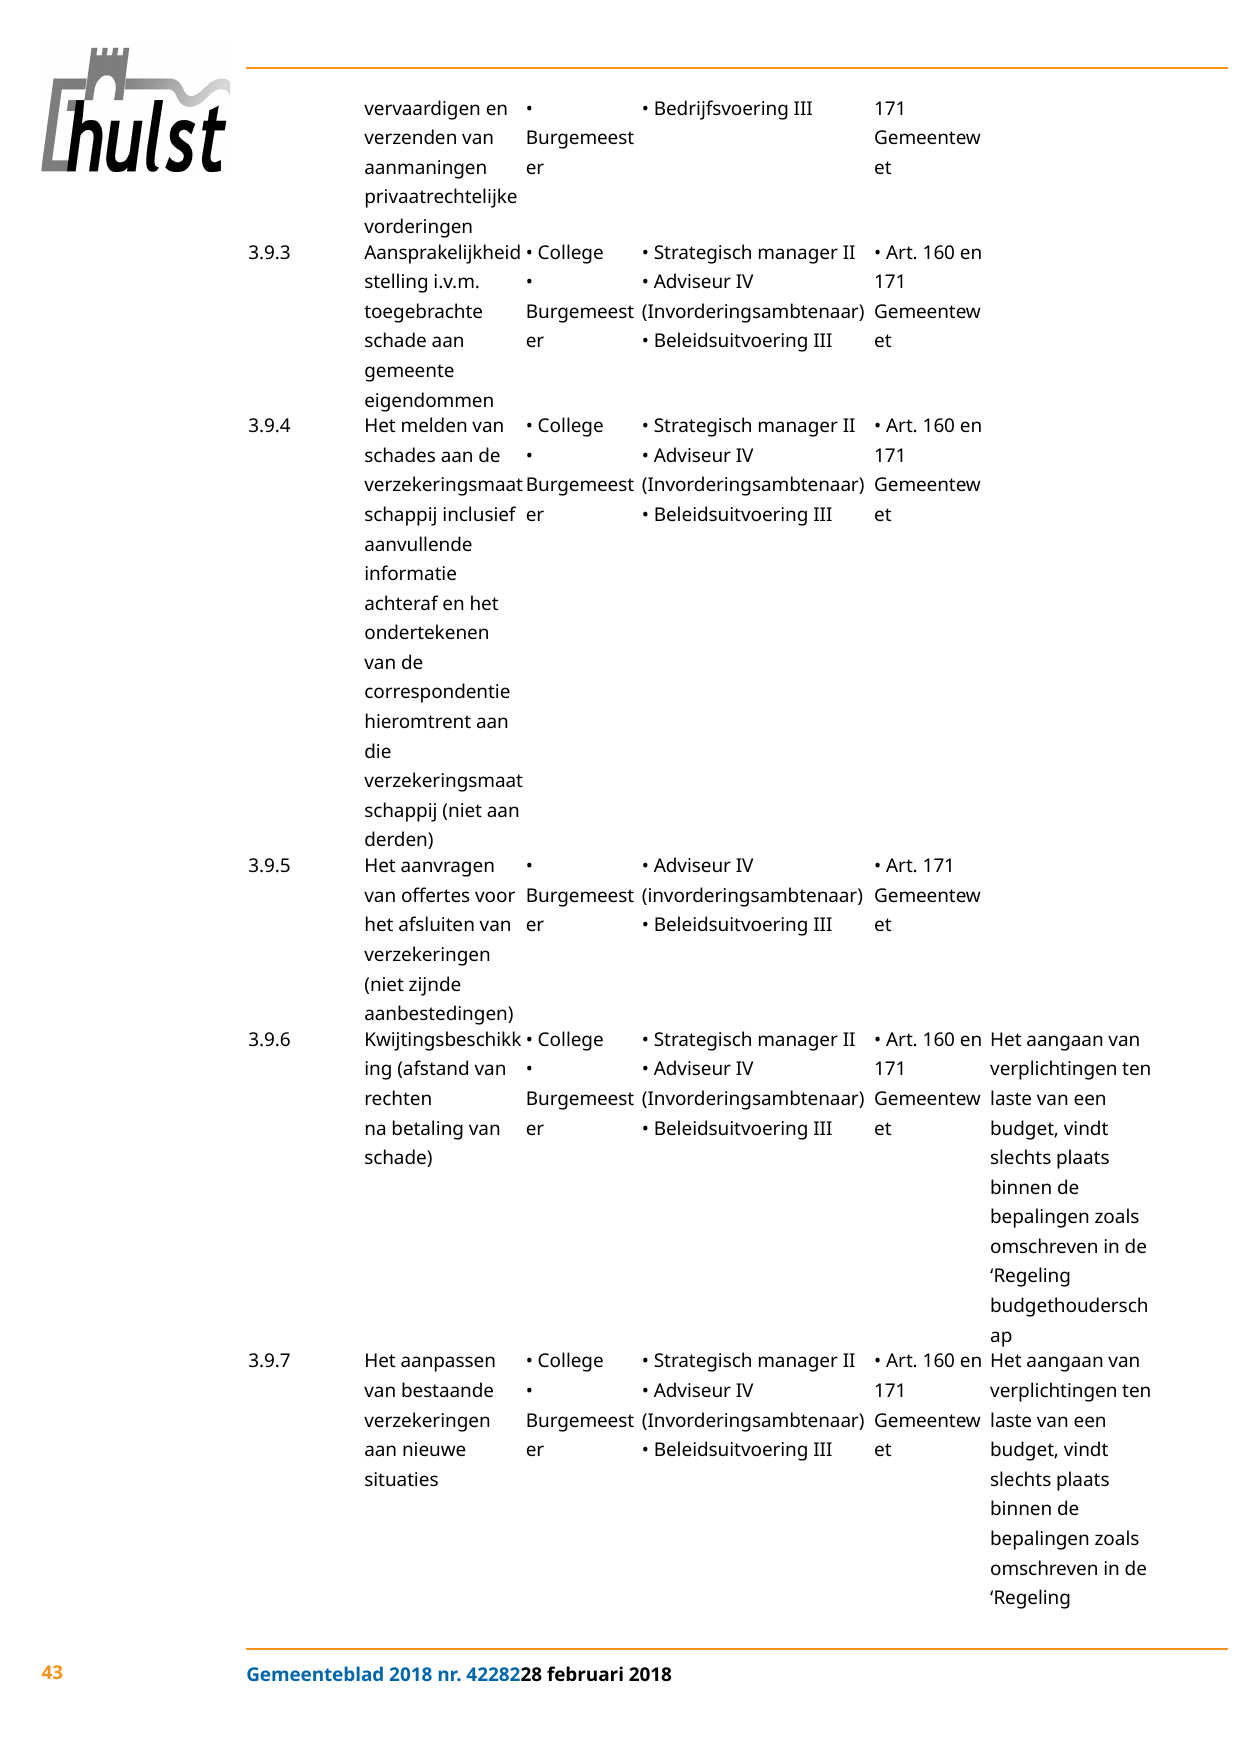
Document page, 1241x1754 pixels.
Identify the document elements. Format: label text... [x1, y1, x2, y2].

table_cell Het aangaan van verplichtingen ten laste van een budget, vindt slechts plaats binnen de bepalingen zoals omschreven in de ‘Regeling [990, 1348, 1152, 1610]
table_cell [990, 853, 1152, 1026]
table_cell • College • Burgemeester [526, 1026, 642, 1348]
table_cell • College • Burgemeester [526, 239, 642, 412]
table_cell • Burgemeester [526, 853, 642, 1026]
table_cell • Strategisch manager II • Adviseur IV (Invorderingsambtenaar) • Beleidsuitvoering III [642, 1026, 874, 1348]
table_cell • Bedrijfsvoering III [642, 95, 874, 239]
table_cell • Art. 160 en 171 Gemeentewet [874, 239, 990, 412]
table_cell Het aanpassen van bestaande verzekeringen aan nieuwe situaties [364, 1348, 526, 1610]
table_cell • Burgemeester [526, 95, 642, 239]
table_cell [990, 95, 1152, 239]
table_cell • Strategisch manager II • Adviseur IV (Invorderingsambtenaar) • Beleidsuitvoering III [642, 239, 874, 412]
table_cell • Adviseur IV (invorderingsambtenaar) • Beleidsuitvoering III [642, 853, 874, 1026]
table_cell Kwijtingsbeschikking (afstand van rechten na betaling van schade) [364, 1026, 526, 1348]
table_cell [990, 413, 1152, 852]
table_cell vervaardigen en verzenden van aanmaningen privaatrechtelijke vorderingen [364, 95, 526, 239]
table_cell [990, 239, 1152, 412]
table_cell • Strategisch manager II • Adviseur IV (Invorderingsambtenaar) • Beleidsuitvoering III [642, 413, 874, 852]
table_cell • Art. 160 en 171 Gemeentewet [874, 1026, 990, 1348]
table_cell • Strategisch manager II • Adviseur IV (Invorderingsambtenaar) • Beleidsuitvoering III [642, 1348, 874, 1610]
table_cell • Art. 171 Gemeentewet [874, 853, 990, 1026]
table_cell Het melden van schades aan de verzekeringsmaatschappij inclusief aanvullende informatie achteraf en het ondertekenen van de correspondentie hieromtrent aan die verzekeringsmaatschappij (niet aan derden) [364, 413, 526, 852]
table_cell • College • Burgemeester [526, 413, 642, 852]
table_cell 3.9.3 [248, 239, 364, 412]
table_cell 171 Gemeentewet [874, 95, 990, 239]
table_cell [248, 95, 364, 239]
table_cell • Art. 160 en 171 Gemeentewet [874, 413, 990, 852]
table_cell 3.9.5 [248, 853, 364, 1026]
table_cell Het aangaan van verplichtingen ten laste van een budget, vindt slechts plaats binnen de bepalingen zoals omschreven in de ‘Regeling budgethouderschap [990, 1026, 1152, 1348]
table_cell • Art. 160 en 171 Gemeentewet [874, 1348, 990, 1610]
table_cell 3.9.6 [248, 1026, 364, 1348]
table_cell Het aanvragen van offertes voor het afsluiten van verzekeringen (niet zijnde aanbestedingen) [364, 853, 526, 1026]
table_cell Aansprakelijkheidstelling i.v.m. toegebrachte schade aan gemeente eigendommen [364, 239, 526, 412]
table_cell • College • Burgemeester [526, 1348, 642, 1610]
table_cell 3.9.4 [248, 413, 364, 852]
picture [41, 47, 231, 172]
table_cell 3.9.7 [248, 1348, 364, 1610]
